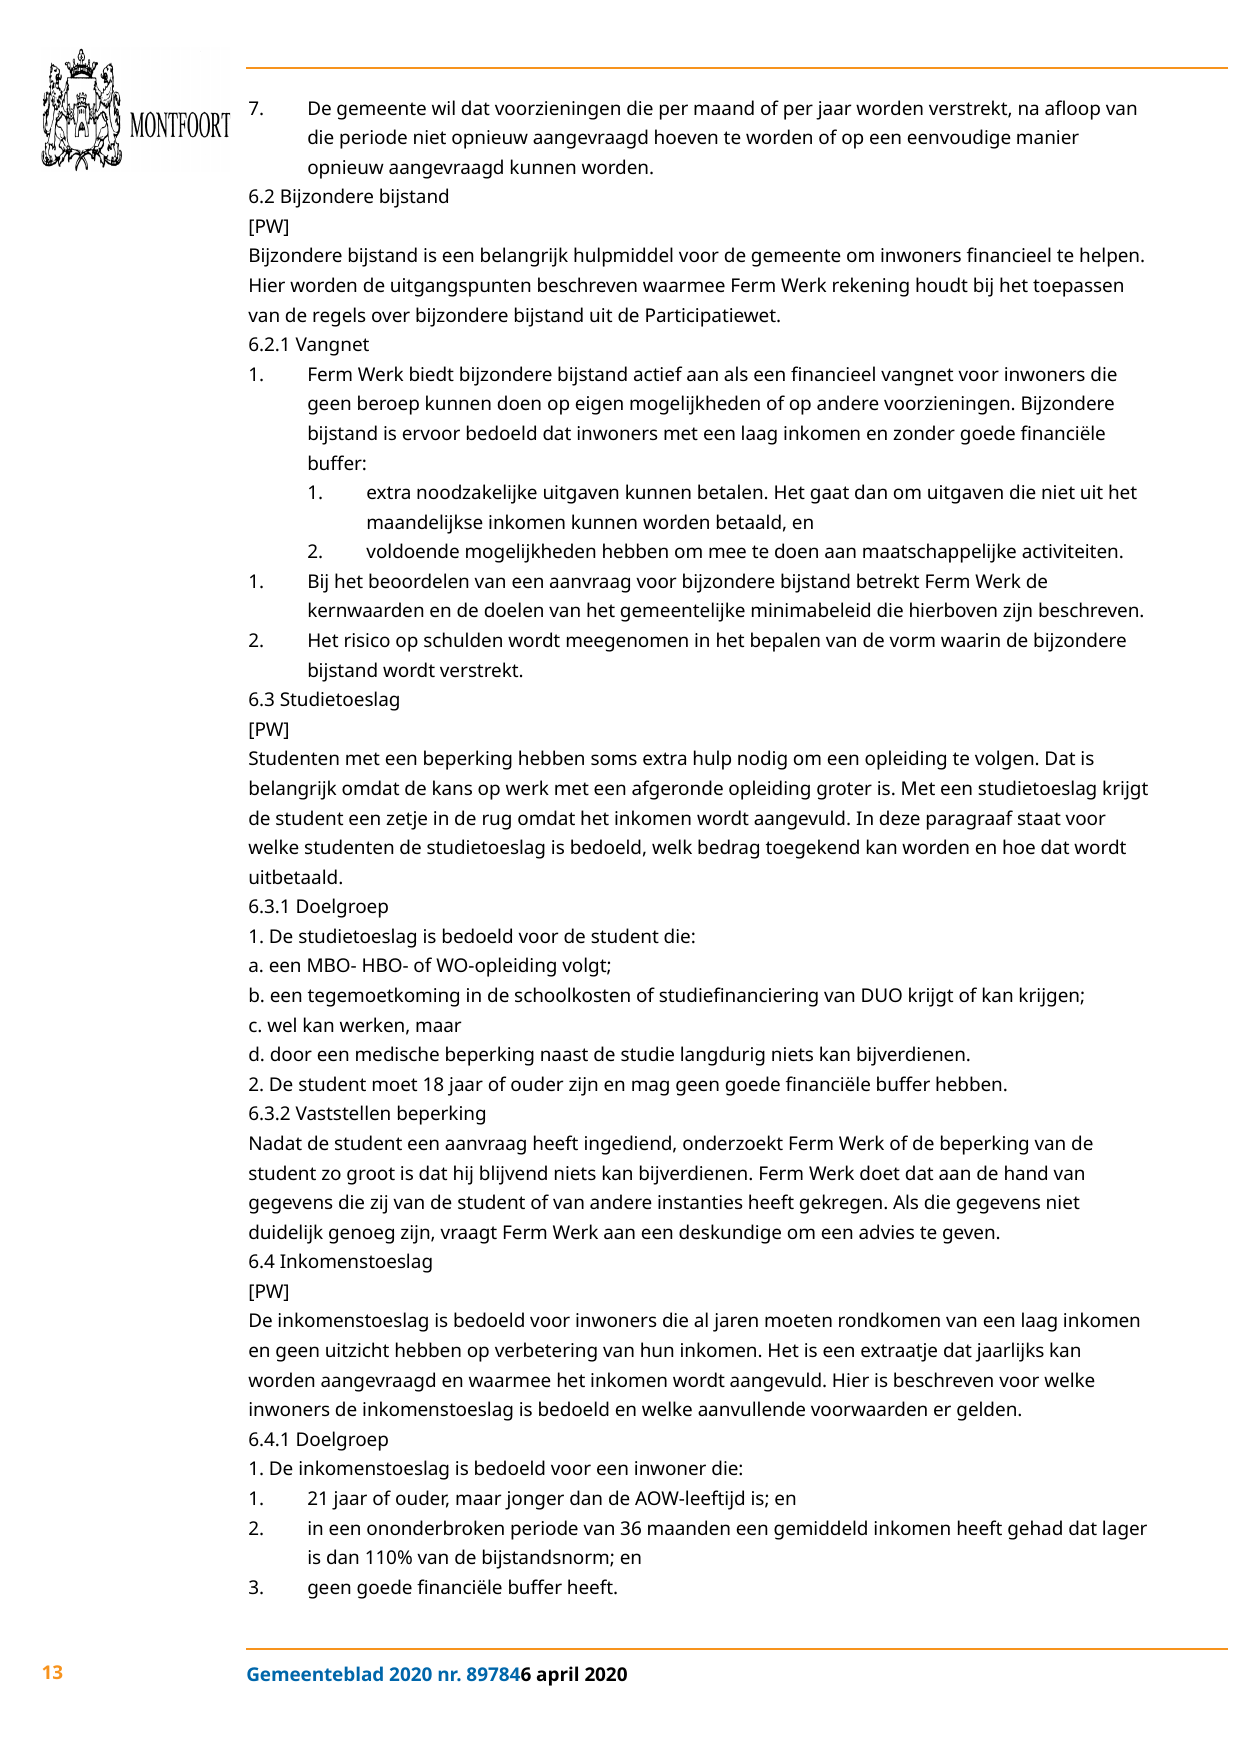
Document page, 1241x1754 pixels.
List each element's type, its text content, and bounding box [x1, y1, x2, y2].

text Bijzondere bijstand is een belangrijk hulpmiddel voor de gemeente om inwoners financieel te helpen. Hier worden de uitgangspunten beschreven waarmee Ferm Werk rekening houdt bij het toepassen van de regels over bijzondere bijstand uit de Participatiewet. [248, 243, 1152, 328]
text [PW] [248, 1278, 1152, 1304]
list extra noodzakelijke uitgaven kunnen betalen. Het gaat dan om uitgaven die niet uit het maandelijkse inkomen kunnen worden betaald, en [307, 479, 1152, 535]
text 6.3.1 Doelgroep [248, 893, 1152, 919]
text 6.2 Bijzondere bijstand [248, 183, 1152, 209]
text Nadat de student een aanvraag heeft ingediend, onderzoekt Ferm Werk of de beperking van de student zo groot is dat hij blijvend niets kan bijverdienen. Ferm Werk doet dat aan de hand van gegevens die zij van de student of van andere instanties heeft gekregen. Als die gegevens niet duidelijk genoeg zijn, vraagt Ferm Werk aan een deskundige om een advies te geven. [248, 1130, 1152, 1245]
text 6.4 Inkomenstoeslag [248, 1248, 1152, 1274]
list voldoende mogelijkheden hebben om mee te doen aan maatschappelijke activiteiten. [307, 538, 1152, 564]
text 6.2.1 Vangnet [248, 331, 1152, 357]
text 2. De student moet 18 jaar of ouder zijn en mag geen goede financiële buffer hebben. [248, 1071, 1152, 1097]
text De inkomenstoeslag is bedoeld voor inwoners die al jaren moeten rondkomen van een laag inkomen en geen uitzicht hebben op verbetering van hun inkomen. Het is een extraatje dat jaarlijks kan worden aangevraagd en waarmee het inkomen wordt aangevuld. Hier is beschreven voor welke inwoners de inkomenstoeslag is bedoeld en welke aanvullende voorwaarden er gelden. [248, 1308, 1152, 1422]
text 1. De inkomenstoeslag is bedoeld voor een inwoner die: [248, 1456, 1152, 1481]
text [PW] [248, 716, 1152, 742]
text 6.3 Studietoeslag [248, 686, 1152, 712]
text c. wel kan werken, maar [248, 1012, 1152, 1038]
text b. een tegemoetkoming in de schoolkosten of studiefinanciering van DUO krijgt of kan krijgen; [248, 982, 1152, 1008]
text d. door een medische beperking naast de studie langdurig niets kan bijverdienen. [248, 1041, 1152, 1067]
text 6.3.2 Vaststellen beperking [248, 1101, 1152, 1126]
list Bij het beoordelen van een aanvraag voor bijzondere bijstand betrekt Ferm Werk de kernwaarden en de doelen van het gemeentelijke minimabeleid die hierboven zijn beschreven. [248, 568, 1152, 623]
text 1. De studietoeslag is bedoeld voor de student die: [248, 923, 1152, 949]
text Studenten met een beperking hebben soms extra hulp nodig om een opleiding te volgen. Dat is belangrijk omdat de kans op werk met een afgeronde opleiding groter is. Met een studietoeslag krijgt de student een zetje in de rug omdat het inkomen wordt aangevuld. In deze paragraaf staat voor welke studenten de studietoeslag is bedoeld, welk bedrag toegekend kan worden en hoe dat wordt uitbetaald. [248, 746, 1152, 890]
list Het risico op schulden wordt meegenomen in het bepalen van de vorm waarin de bijzondere bijstand wordt verstrekt. [248, 627, 1152, 683]
text 6.4.1 Doelgroep [248, 1426, 1152, 1452]
picture [41, 47, 231, 172]
list Ferm Werk biedt bijzondere bijstand actief aan als een financieel vangnet voor inwoners die geen beroep kunnen doen op eigen mogelijkheden of op andere voorzieningen. Bijzondere bijstand is ervoor bedoeld dat inwoners met een laag inkomen en zonder goede financiële buffer: [248, 361, 1152, 476]
list geen goede financiële buffer heeft. [248, 1574, 1152, 1600]
text a. een MBO- HBO- of WO-opleiding volgt; [248, 953, 1152, 978]
text [PW] [248, 213, 1152, 239]
list 21 jaar of ouder, maar jonger dan de AOW-leeftijd is; en [248, 1485, 1152, 1511]
list De gemeente wil dat voorzieningen die per maand of per jaar worden verstrekt, na afloop van die periode niet opnieuw aangevraagd hoeven te worden of op een eenvoudige manier opnieuw aangevraagd kunnen worden. [248, 95, 1152, 180]
list in een ononderbroken periode van 36 maanden een gemiddeld inkomen heeft gehad dat lager is dan 110% van de bijstandsnorm; en [248, 1515, 1152, 1570]
